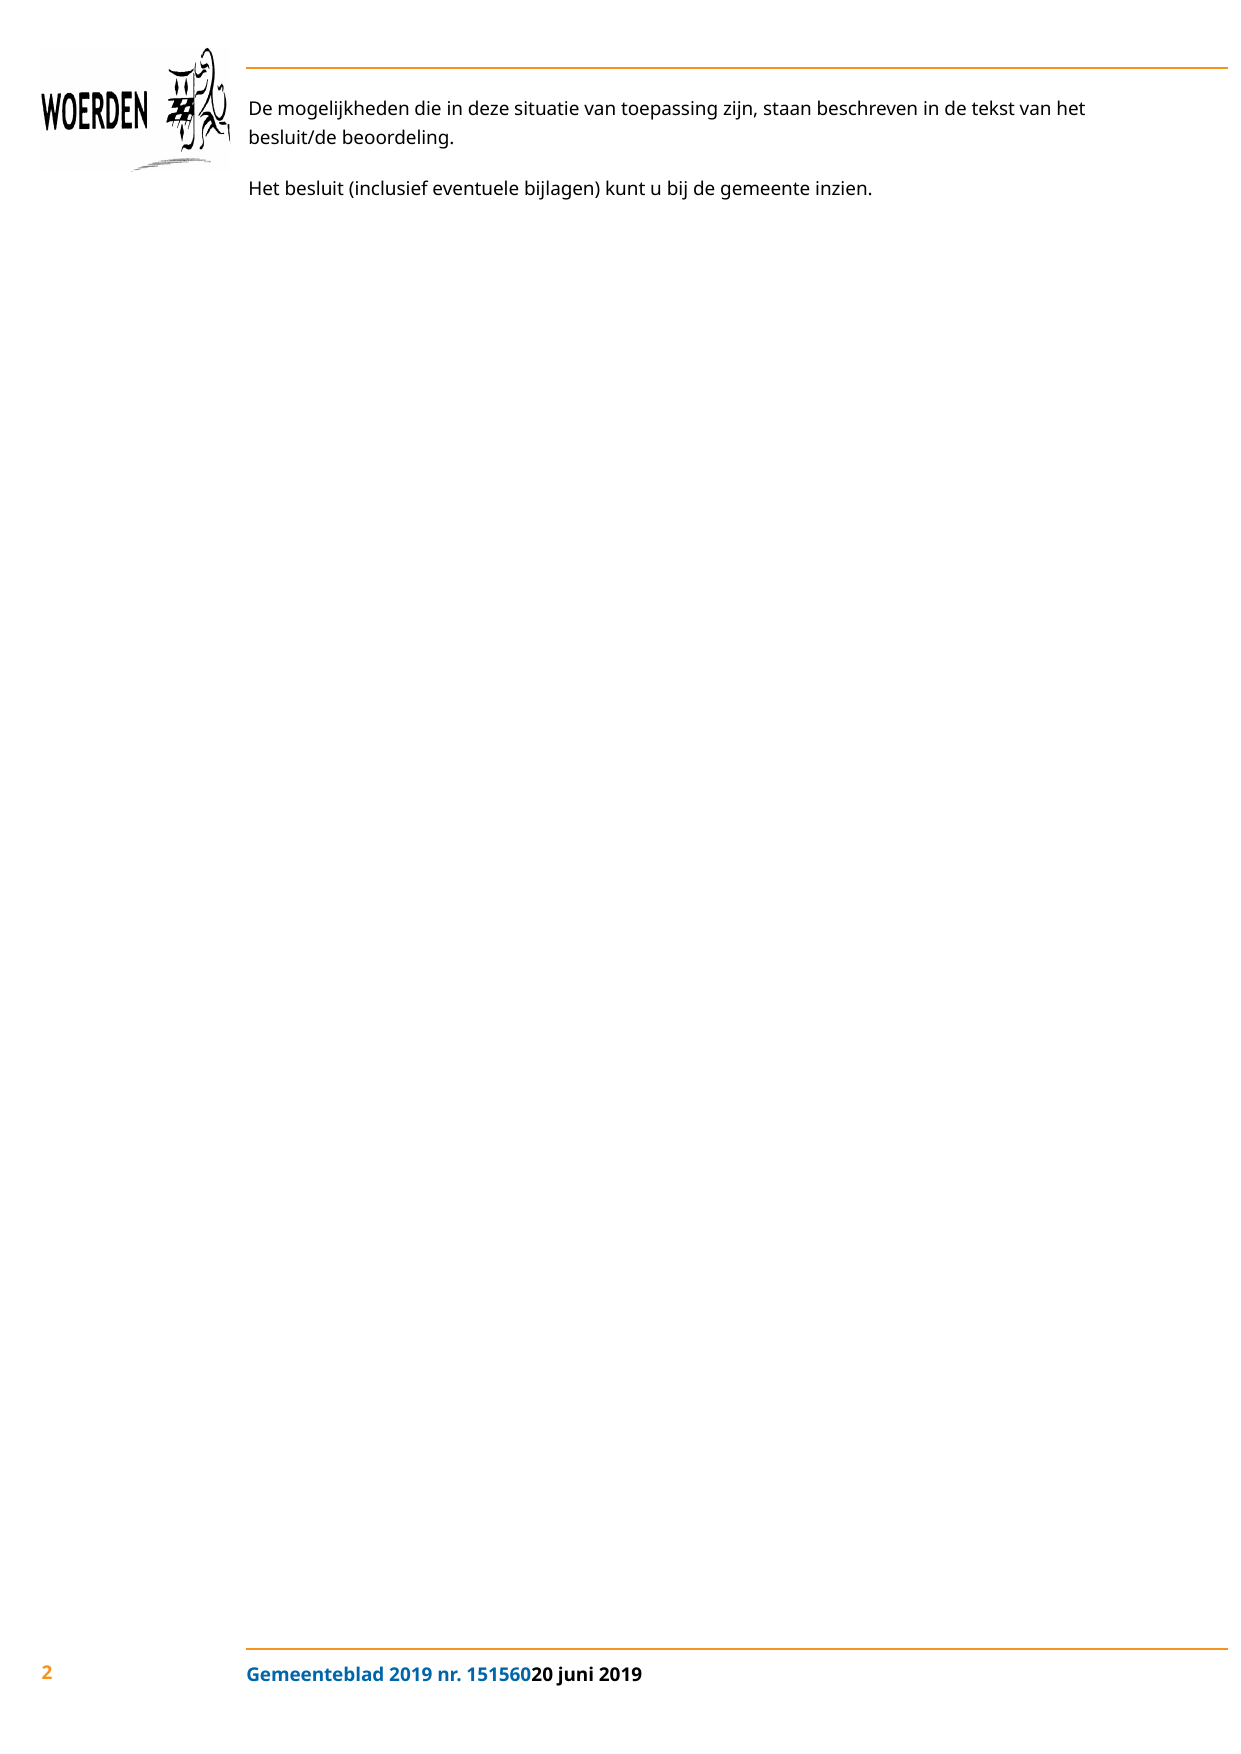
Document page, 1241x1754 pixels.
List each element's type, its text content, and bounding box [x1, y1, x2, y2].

picture [41, 47, 231, 172]
text Het besluit (inclusief eventuele bijlagen) kunt u bij de gemeente inzien. [248, 175, 1152, 201]
text De mogelijkheden die in deze situatie van toepassing zijn, staan beschreven in de tekst van het besluit/de beoordeling. [248, 95, 1152, 150]
